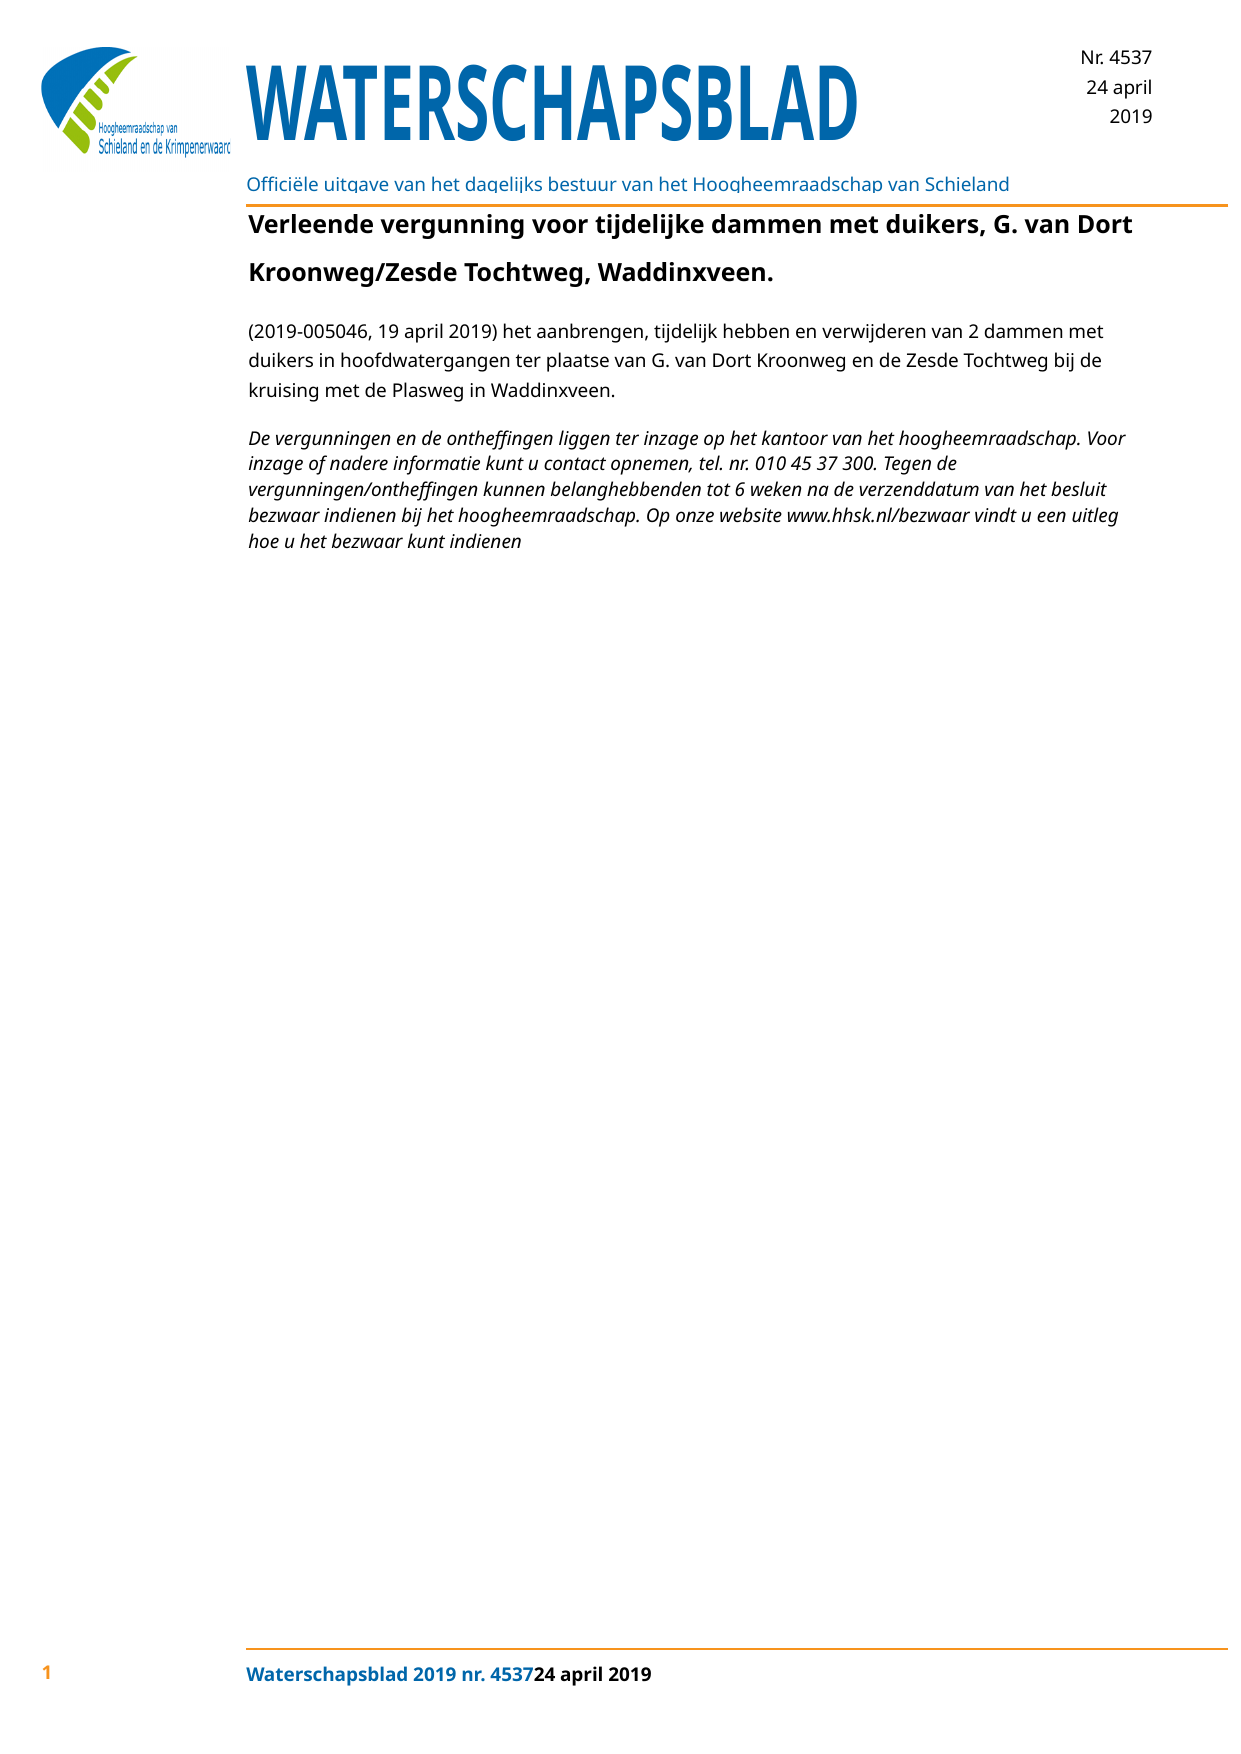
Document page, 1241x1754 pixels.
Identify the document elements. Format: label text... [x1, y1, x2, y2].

text Verleende vergunning voor tijdelijke dammen met duikers, G. van Dort Kroonweg/Zesde Tochtweg, Waddinxveen. [248, 207, 1152, 288]
picture [41, 47, 231, 172]
text De vergunningen en de ontheffingen liggen ter inzage op het kantoor van het hoogheemraadschap. Voor inzage of nadere informatie kunt u contact opnemen, tel. nr. 010 45 37 300. Tegen de vergunningen/ontheffingen kunnen belanghebbenden tot 6 weken na de verzenddatum van het besluit bezwaar indienen bij het hoogheemraadschap. Op onze website www.hhsk.nl/bezwaar vindt u een uitleg hoe u het bezwaar kunt indienen [248, 425, 1152, 553]
text (2019-005046, 19 april 2019) het aanbrengen, tijdelijk hebben en verwijderen van 2 dammen met duikers in hoofdwatergangen ter plaatse van G. van Dort Kroonweg en de Zesde Tochtweg bij de kruising met de Plasweg in Waddinxveen. [248, 318, 1152, 403]
